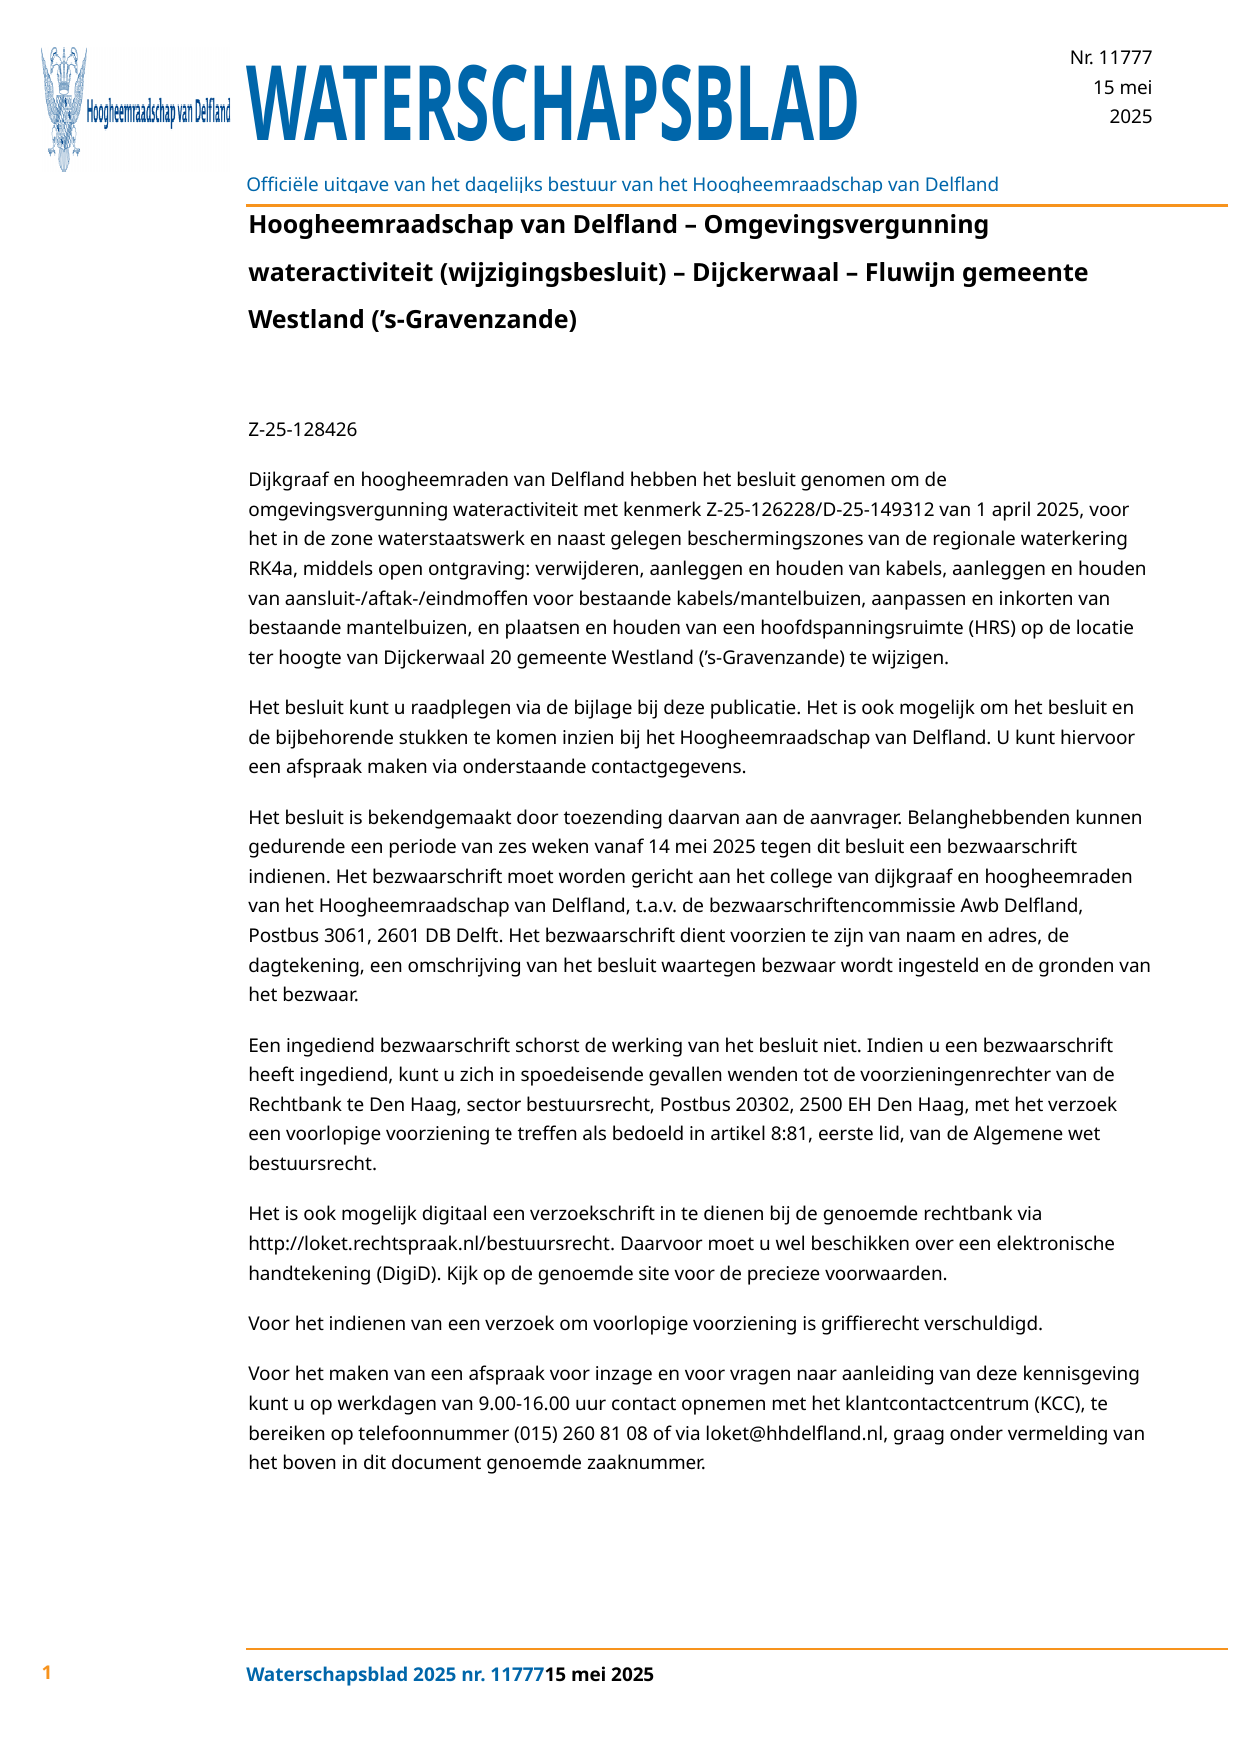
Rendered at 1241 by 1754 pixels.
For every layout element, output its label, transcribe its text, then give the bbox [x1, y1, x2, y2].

text Een ingediend bezwaarschrift schorst de werking van het besluit niet. Indien u een bezwaarschrift heeft ingediend, kunt u zich in spoedeisende gevallen wenden tot de voorzieningenrechter van de Rechtbank te Den Haag, sector bestuursrecht, Postbus 20302, 2500 EH Den Haag, met het verzoek een voorlopige voorziening te treffen als bedoeld in artikel 8:81, eerste lid, van de Algemene wet bestuursrecht. [248, 1032, 1152, 1176]
text Voor het maken van een afspraak voor inzage en voor vragen naar aanleiding van deze kennisgeving kunt u op werkdagen van 9.00-16.00 uur contact opnemen met het klantcontactcentrum (KCC), te bereiken op telefoonnummer (015) 260 81 08 of via loket@hhdelfland.nl, graag onder vermelding van het boven in dit document genoemde zaaknummer. [248, 1361, 1152, 1475]
text Het besluit is bekendgemaakt door toezending daarvan aan de aanvrager. Belanghebbenden kunnen gedurende een periode van zes weken vanaf 14 mei 2025 tegen dit besluit een bezwaarschrift indienen. Het bezwaarschrift moet worden gericht aan het college van dijkgraaf en hoogheemraden van het Hoogheemraadschap van Delfland, t.a.v. de bezwaarschriftencommissie Awb Delfland, Postbus 3061, 2601 DB Delft. Het bezwaarschrift dient voorzien te zijn van naam en adres, de dagtekening, een omschrijving van het besluit waartegen bezwaar wordt ingesteld en de gronden van het bezwaar. [248, 804, 1152, 1007]
text Hoogheemraadschap van Delfland – Omgevingsvergunning wateractiviteit (wijzigingsbesluit) – Dijckerwaal – Fluwijn gemeente Westland (’s-Gravenzande) [248, 207, 1152, 336]
text Voor het indienen van een verzoek om voorlopige voorziening is griffierecht verschuldigd. [248, 1310, 1152, 1336]
text Het is ook mogelijk digitaal een verzoekschrift in te dienen bij de genoemde rechtbank via http://loket.rechtspraak.nl/bestuursrecht. Daarvoor moet u wel beschikken over een elektronische handtekening (DigiD). Kijk op de genoemde site voor de precieze voorwaarden. [248, 1201, 1152, 1285]
text Het besluit kunt u raadplegen via de bijlage bij deze publicatie. Het is ook mogelijk om het besluit en de bijbehorende stukken te komen inzien bij het Hoogheemraadschap van Delfland. U kunt hiervoor een afspraak maken via onderstaande contactgegevens. [248, 694, 1152, 779]
picture [41, 47, 231, 172]
text Z-25-128426 [248, 416, 1152, 442]
text Dijkgraaf en hoogheemraden van Delfland hebben het besluit genomen om de omgevingsvergunning wateractiviteit met kenmerk Z-25-126228/D-25-149312 van 1 april 2025, voor het in de zone waterstaatswerk en naast gelegen beschermingszones van de regionale waterkering RK4a, middels open ontgraving: verwijderen, aanleggen en houden van kabels, aanleggen en houden van aansluit-/aftak-/eindmoffen voor bestaande kabels/mantelbuizen, aanpassen en inkorten van bestaande mantelbuizen, en plaatsen en houden van een hoofdspanningsruimte (HRS) op de locatie ter hoogte van Dijckerwaal 20 gemeente Westland (’s-Gravenzande) te wijzigen. [248, 466, 1152, 669]
